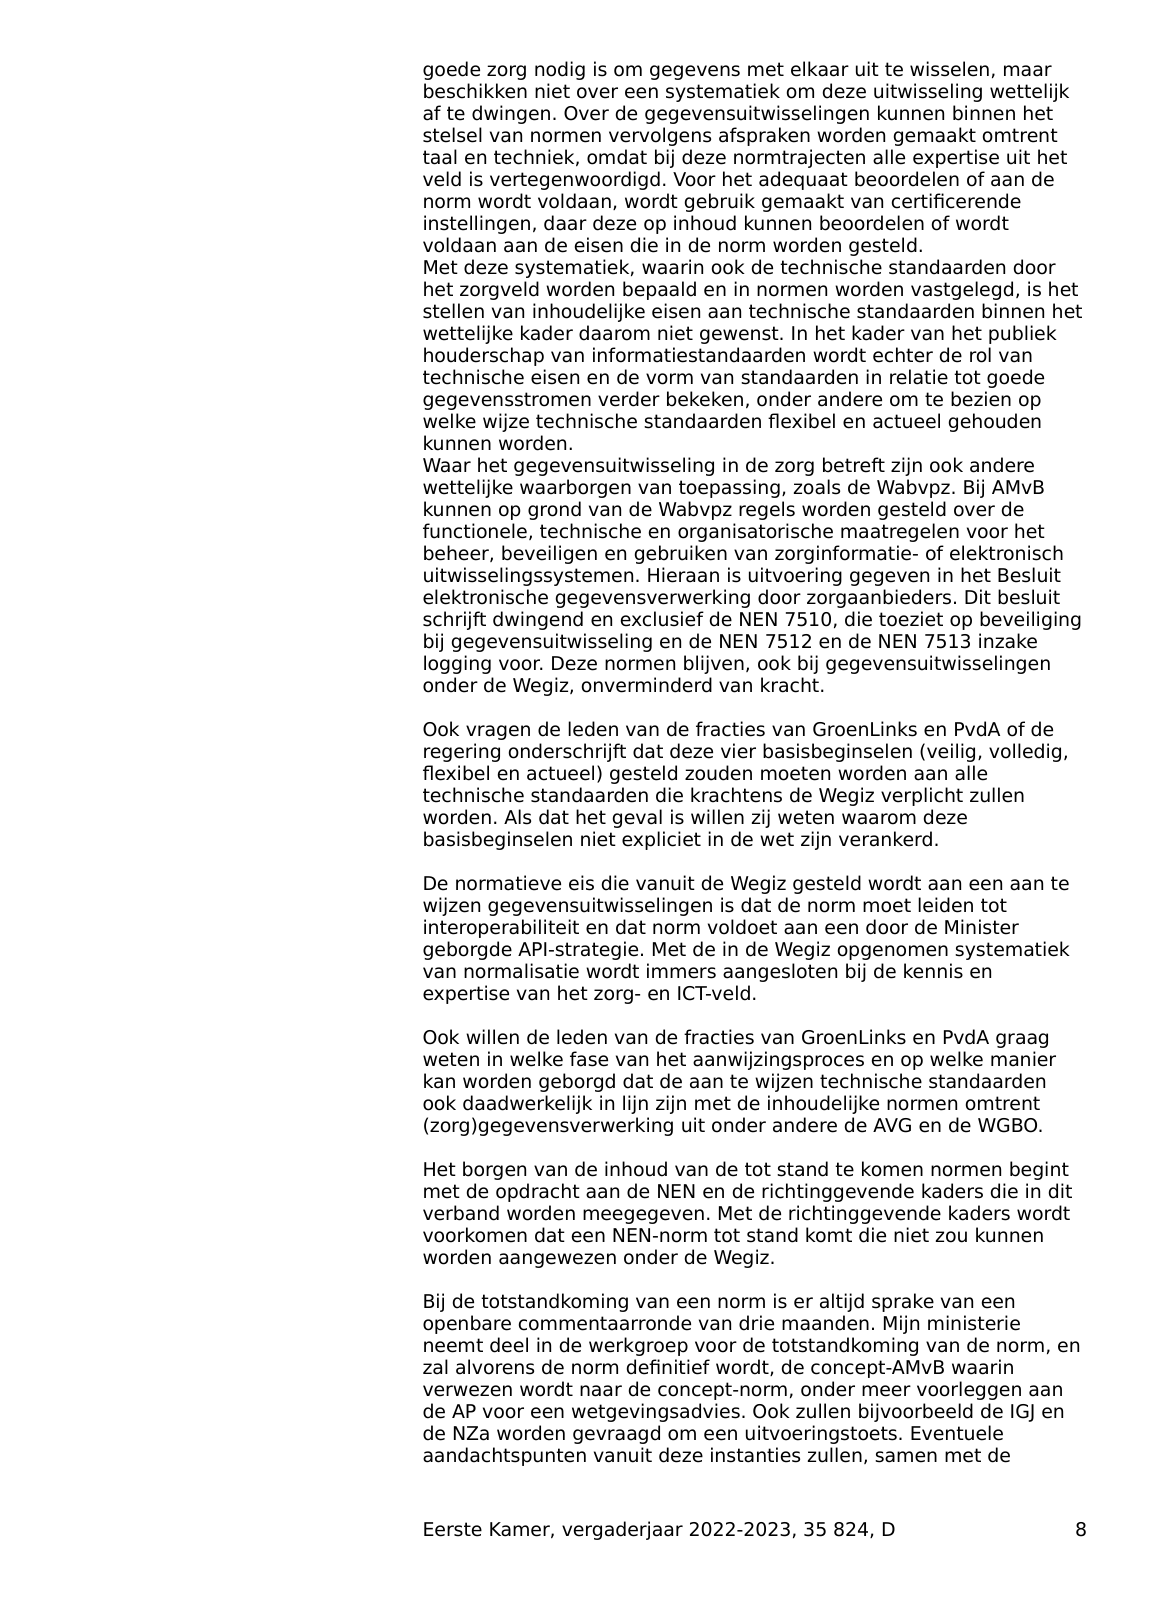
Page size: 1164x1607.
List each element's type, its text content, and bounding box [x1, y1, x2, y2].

text Met deze systematiek, waarin ook de technische standaarden door het zorgveld worden bepaald en in normen worden vastgelegd, is het stellen van inhoudelijke eisen aan technische standaarden binnen het wettelijke kader daarom niet gewenst. In het kader van het publiek houderschap van informatiestandaarden wordt echter de rol van technische eisen en de vorm van standaarden in relatie tot goede gegevensstromen verder bekeken, onder andere om te bezien op welke wijze technische standaarden flexibel en actueel gehouden kunnen worden. [422, 257, 1087, 455]
text Ook willen de leden van de fracties van GroenLinks en PvdA graag weten in welke fase van het aanwijzingsproces en op welke manier kan worden geborgd dat de aan te wijzen technische standaarden ook daadwerkelijk in lijn zijn met de inhoudelijke normen omtrent (zorg)gegevensverwerking uit onder andere de AVG en de WGBO. [422, 1027, 1087, 1137]
text goede zorg nodig is om gegevens met elkaar uit te wisselen, maar beschikken niet over een systematiek om deze uitwisseling wettelijk af te dwingen. Over de gegevensuitwisselingen kunnen binnen het stelsel van normen vervolgens afspraken worden gemaakt omtrent taal en techniek, omdat bij deze normtrajecten alle expertise uit het veld is vertegenwoordigd. Voor het adequaat beoordelen of aan de norm wordt voldaan, wordt gebruik gemaakt van certificerende instellingen, daar deze op inhoud kunnen beoordelen of wordt voldaan aan de eisen die in de norm worden gesteld. [422, 59, 1087, 257]
text Ook vragen de leden van de fracties van GroenLinks en PvdA of de regering onderschrijft dat deze vier basisbeginselen (veilig, volledig, flexibel en actueel) gesteld zouden moeten worden aan alle technische standaarden die krachtens de Wegiz verplicht zullen worden. Als dat het geval is willen zij weten waarom deze basisbeginselen niet expliciet in de wet zijn verankerd. [422, 719, 1087, 851]
text Bij de totstandkoming van een norm is er altijd sprake van een openbare commentaarronde van drie maanden. Mijn ministerie neemt deel in de werkgroep voor de totstandkoming van de norm, en zal alvorens de norm definitief wordt, de concept-AMvB waarin verwezen wordt naar de concept-norm, onder meer voorleggen aan de AP voor een wetgevingsadvies. Ook zullen bijvoorbeeld de IGJ en de NZa worden gevraagd om een uitvoeringstoets. Eventuele aandachtspunten vanuit deze instanties zullen, samen met de [422, 1291, 1087, 1467]
text Het borgen van de inhoud van de tot stand te komen normen begint met de opdracht aan de NEN en de richtinggevende kaders die in dit verband worden meegegeven. Met de richtinggevende kaders wordt voorkomen dat een NEN-norm tot stand komt die niet zou kunnen worden aangewezen onder de Wegiz. [422, 1159, 1087, 1269]
text Waar het gegevensuitwisseling in de zorg betreft zijn ook andere wettelijke waarborgen van toepassing, zoals de Wabvpz. Bij AMvB kunnen op grond van de Wabvpz regels worden gesteld over de functionele, technische en organisatorische maatregelen voor het beheer, beveiligen en gebruiken van zorginformatie- of elektronisch uitwisselingssystemen. Hieraan is uitvoering gegeven in het Besluit elektronische gegevensverwerking door zorgaanbieders. Dit besluit schrijft dwingend en exclusief de NEN 7510, die toeziet op beveiliging bij gegevensuitwisseling en de NEN 7512 en de NEN 7513 inzake logging voor. Deze normen blijven, ook bij gegevensuitwisselingen onder de Wegiz, onverminderd van kracht. [422, 455, 1087, 696]
text De normatieve eis die vanuit de Wegiz gesteld wordt aan een aan te wijzen gegevensuitwisselingen is dat de norm moet leiden tot interoperabiliteit en dat norm voldoet aan een door de Minister geborgde API-strategie. Met de in de Wegiz opgenomen systematiek van normalisatie wordt immers aangesloten bij de kennis en expertise van het zorg- en ICT-veld. [422, 873, 1087, 1004]
